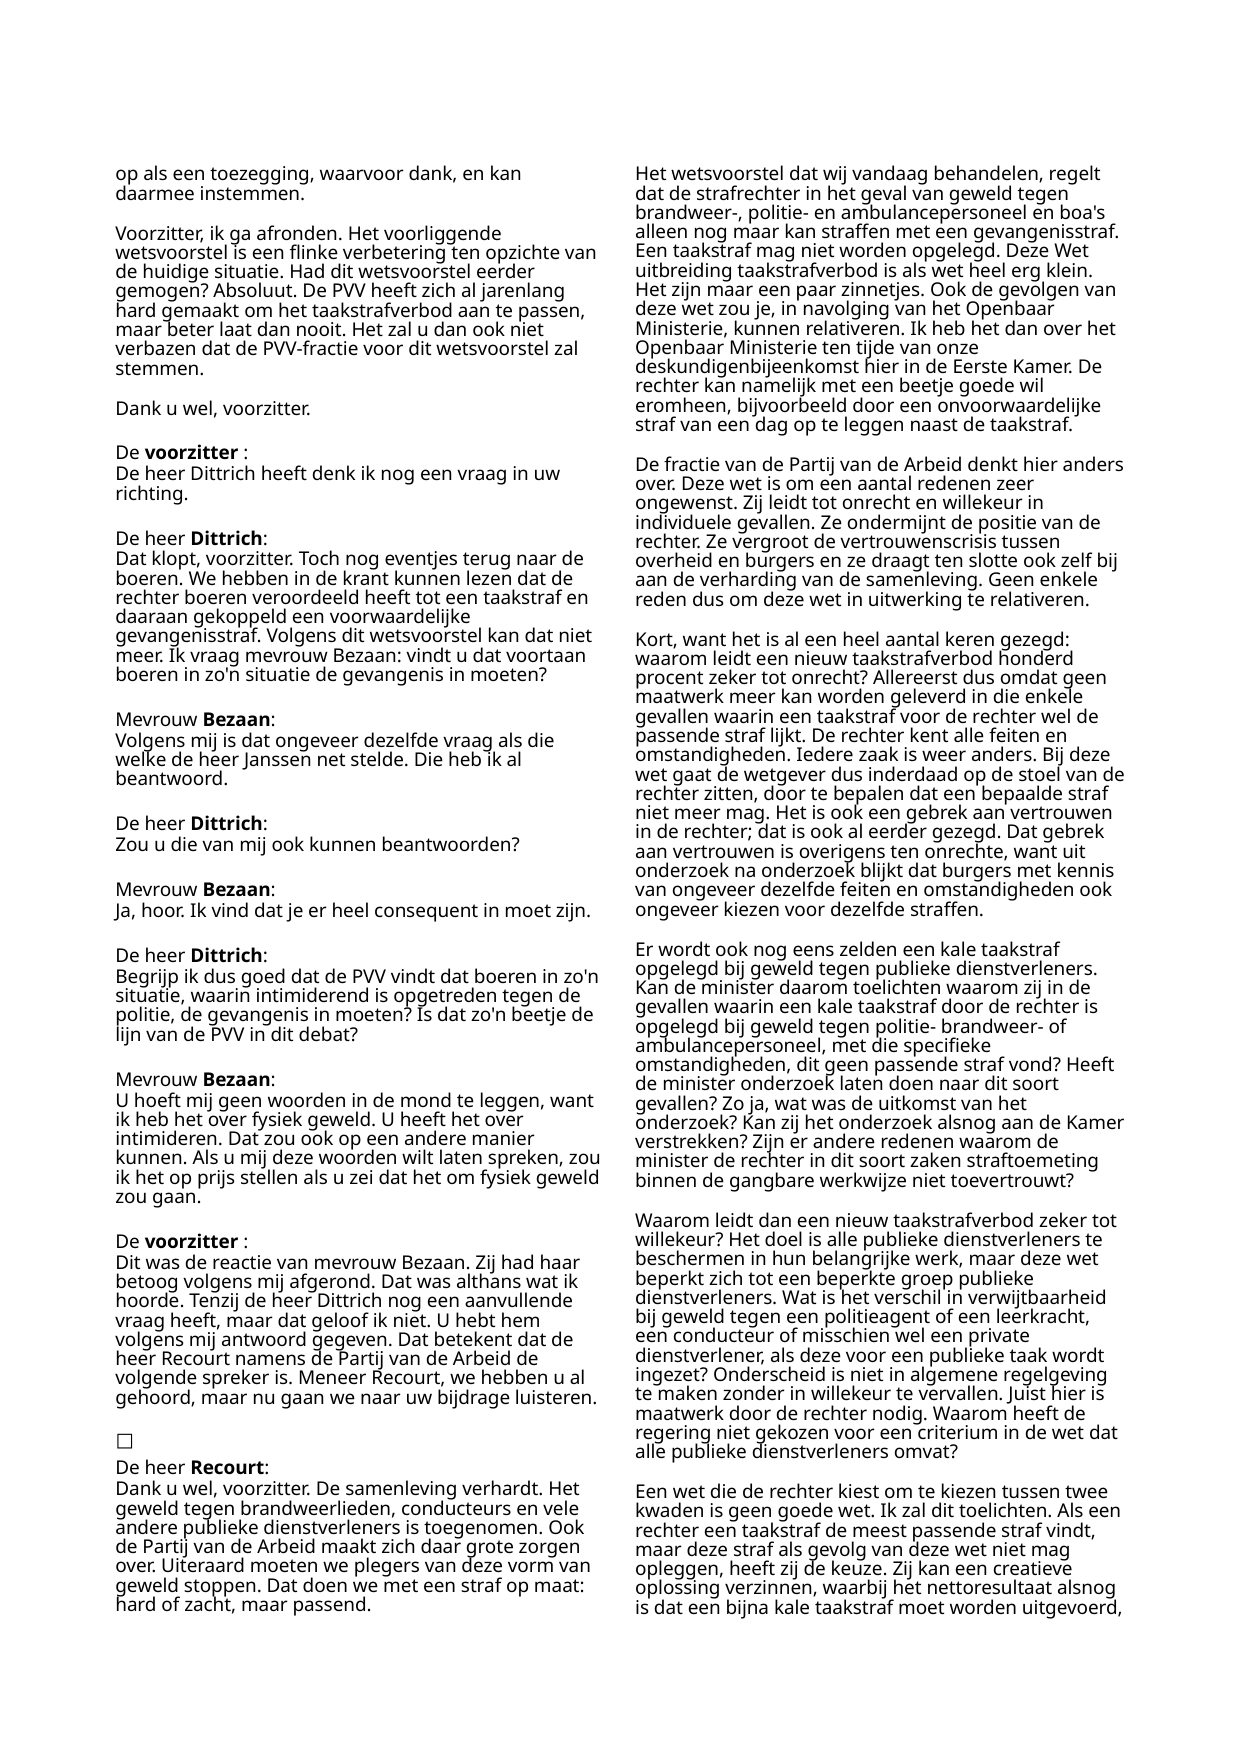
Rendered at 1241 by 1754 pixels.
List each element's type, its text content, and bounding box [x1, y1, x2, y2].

text De heer Dittrich: [115, 525, 605, 550]
text Ja, hoor. Ik vind dat je er heel consequent in moet zijn. [115, 902, 605, 921]
text De heer Dittrich: [115, 942, 605, 968]
text De voorzitter : [115, 439, 605, 465]
text Waarom leidt dan een nieuw taakstrafverbod zeker tot willekeur? Het doel is alle publieke dienstverleners te beschermen in hun belangrijke werk, maar deze wet beperkt zich tot een beperkte groep publieke dienstverleners. Wat is het verschil in verwijtbaarheid bij geweld tegen een politieagent of een leerkracht, een conducteur of misschien wel een private dienstverlener, als deze voor een publieke taak wordt ingezet? Onderscheid is niet in algemene regelgeving te maken zonder in willekeur te vervallen. Juist hier is maatwerk door de rechter nodig. Waarom heeft de regering niet gekozen voor een criterium in de wet dat alle publieke dienstverleners omvat? [635, 1212, 1125, 1462]
text Zou u die van mij ook kunnen beantwoorden? [115, 836, 605, 856]
text U hoeft mij geen woorden in de mond te leggen, want ik heb het over fysiek geweld. U heeft het over intimideren. Dat zou ook op een andere manier kunnen. Als u mij deze woorden wilt laten spreken, zou ik het op prijs stellen als u zei dat het om fysiek geweld zou gaan. [115, 1092, 605, 1207]
text De heer Dittrich: [115, 811, 605, 836]
text Een wet die de rechter kiest om te kiezen tussen twee kwaden is geen goede wet. Ik zal dit toelichten. Als een rechter een taakstraf de meest passende straf vindt, maar deze straf als gevolg van deze wet niet mag opleggen, heeft zij de keuze. Zij kan een creatieve oplossing verzinnen, waarbij het nettoresultaat alsnog is dat een bijna kale taakstraf moet worden uitgevoerd, [635, 1483, 1125, 1618]
text Voorzitter, ik ga afronden. Het voorliggende wetsvoorstel is een flinke verbetering ten opzichte van de huidige situatie. Had dit wetsvoorstel eerder gemogen? Absoluut. De PVV heeft zich al jarenlang hard gemaakt om het taakstrafverbod aan te passen, maar beter laat dan nooit. Het zal u dan ook niet verbazen dat de PVV-fractie voor dit wetsvoorstel zal stemmen. [115, 224, 605, 379]
text De fractie van de Partij van de Arbeid denkt hier anders over. Deze wet is om een aantal redenen zeer ongewenst. Zij leidt tot onrecht en willekeur in individuele gevallen. Ze ondermijnt de positie van de rechter. Ze vergroot de vertrouwenscrisis tussen overheid en burgers en ze draagt ten slotte ook zelf bij aan de verharding van de samenleving. Geen enkele reden dus om deze wet in uitwerking te relativeren. [635, 456, 1125, 610]
text Dat klopt, voorzitter. Toch nog eventjes terug naar de boeren. We hebben in de krant kunnen lezen dat de rechter boeren veroordeeld heeft tot een taakstraf en daaraan gekoppeld een voorwaardelijke gevangenisstraf. Volgens dit wetsvoorstel kan dat niet meer. Ik vraag mevrouw Bezaan: vindt u dat voortaan boeren in zo'n situatie de gevangenis in moeten? [115, 550, 605, 685]
text De heer Recourt: [115, 1454, 605, 1480]
text op als een toezegging, waarvoor dank, en kan daarmee instemmen. [115, 165, 605, 204]
text De voorzitter : [115, 1228, 605, 1254]
text Dank u wel, voorzitter. [115, 399, 605, 419]
text Mevrouw Bezaan: [115, 706, 605, 732]
text Het wetsvoorstel dat wij vandaag behandelen, regelt dat de strafrechter in het geval van geweld tegen brandweer-, politie- en ambulancepersoneel en boa's alleen nog maar kan straffen met een gevangenisstraf. Een taakstraf mag niet worden opgelegd. Deze Wet uitbreiding taakstrafverbod is als wet heel erg klein. Het zijn maar een paar zinnetjes. Ook de gevolgen van deze wet zou je, in navolging van het Openbaar Ministerie, kunnen relativeren. Ik heb het dan over het Openbaar Ministerie ten tijde van onze deskundigenbijeenkomst hier in de Eerste Kamer. De rechter kan namelijk met een beetje goede wil eromheen, bijvoorbeeld door een onvoorwaardelijke straf van een dag op te leggen naast de taakstraf. [635, 165, 1125, 435]
text De heer Dittrich heeft denk ik nog een vraag in uw richting. [115, 465, 605, 504]
text Mevrouw Bezaan: [115, 876, 605, 902]
text Dank u wel, voorzitter. De samenleving verhardt. Het geweld tegen brandweerlieden, conducteurs en vele andere publieke dienstverleners is toegenomen. Ook de Partij van de Arbeid maakt zich daar grote zorgen over. Uiteraard moeten we plegers van deze vorm van geweld stoppen. Dat doen we met een straf op maat: hard of zacht, maar passend. [115, 1480, 605, 1615]
text Kort, want het is al een heel aantal keren gezegd: waarom leidt een nieuw taakstrafverbod honderd procent zeker tot onrecht? Allereerst dus omdat geen maatwerk meer kan worden geleverd in die enkele gevallen waarin een taakstraf voor de rechter wel de passende straf lijkt. De rechter kent alle feiten en omstandigheden. Iedere zaak is weer anders. Bij deze wet gaat de wetgever dus inderdaad op de stoel van de rechter zitten, door te bepalen dat een bepaalde straf niet meer mag. Het is ook een gebrek aan vertrouwen in de rechter; dat is ook al eerder gezegd. Dat gebrek aan vertrouwen is overigens ten onrechte, want uit onderzoek na onderzoek blijkt dat burgers met kennis van ongeveer dezelfde feiten en omstandigheden ook ongeveer kiezen voor dezelfde straffen. [635, 631, 1125, 920]
text Volgens mij is dat ongeveer dezelfde vraag als die welke de heer Janssen net stelde. Die heb ik al beantwoord. [115, 732, 605, 790]
text Er wordt ook nog eens zelden een kale taakstraf opgelegd bij geweld tegen publieke dienstverleners. Kan de minister daarom toelichten waarom zij in de gevallen waarin een kale taakstraf door de rechter is opgelegd bij geweld tegen politie- brandweer- of ambulancepersoneel, met die specifieke omstandigheden, dit geen passende straf vond? Heeft de minister onderzoek laten doen naar dit soort gevallen? Zo ja, wat was de uitkomst van het onderzoek? Kan zij het onderzoek alsnog aan de Kamer verstrekken? Zijn er andere redenen waarom de minister de rechter in dit soort zaken straftoemeting binnen de gangbare werkwijze niet toevertrouwt? [635, 941, 1125, 1191]
text Mevrouw Bezaan: [115, 1066, 605, 1092]
text ⬜ [115, 1429, 605, 1454]
text Begrijp ik dus goed dat de PVV vindt dat boeren in zo'n situatie, waarin intimiderend is opgetreden tegen de politie, de gevangenis in moeten? Is dat zo'n beetje de lijn van de PVV in dit debat? [115, 968, 605, 1045]
text Dit was de reactie van mevrouw Bezaan. Zij had haar betoog volgens mij afgerond. Dat was althans wat ik hoorde. Tenzij de heer Dittrich nog een aanvullende vraag heeft, maar dat geloof ik niet. U hebt hem volgens mij antwoord gegeven. Dat betekent dat de heer Recourt namens de Partij van de Arbeid de volgende spreker is. Meneer Recourt, we hebben u al gehoord, maar nu gaan we naar uw bijdrage luisteren. [115, 1254, 605, 1408]
